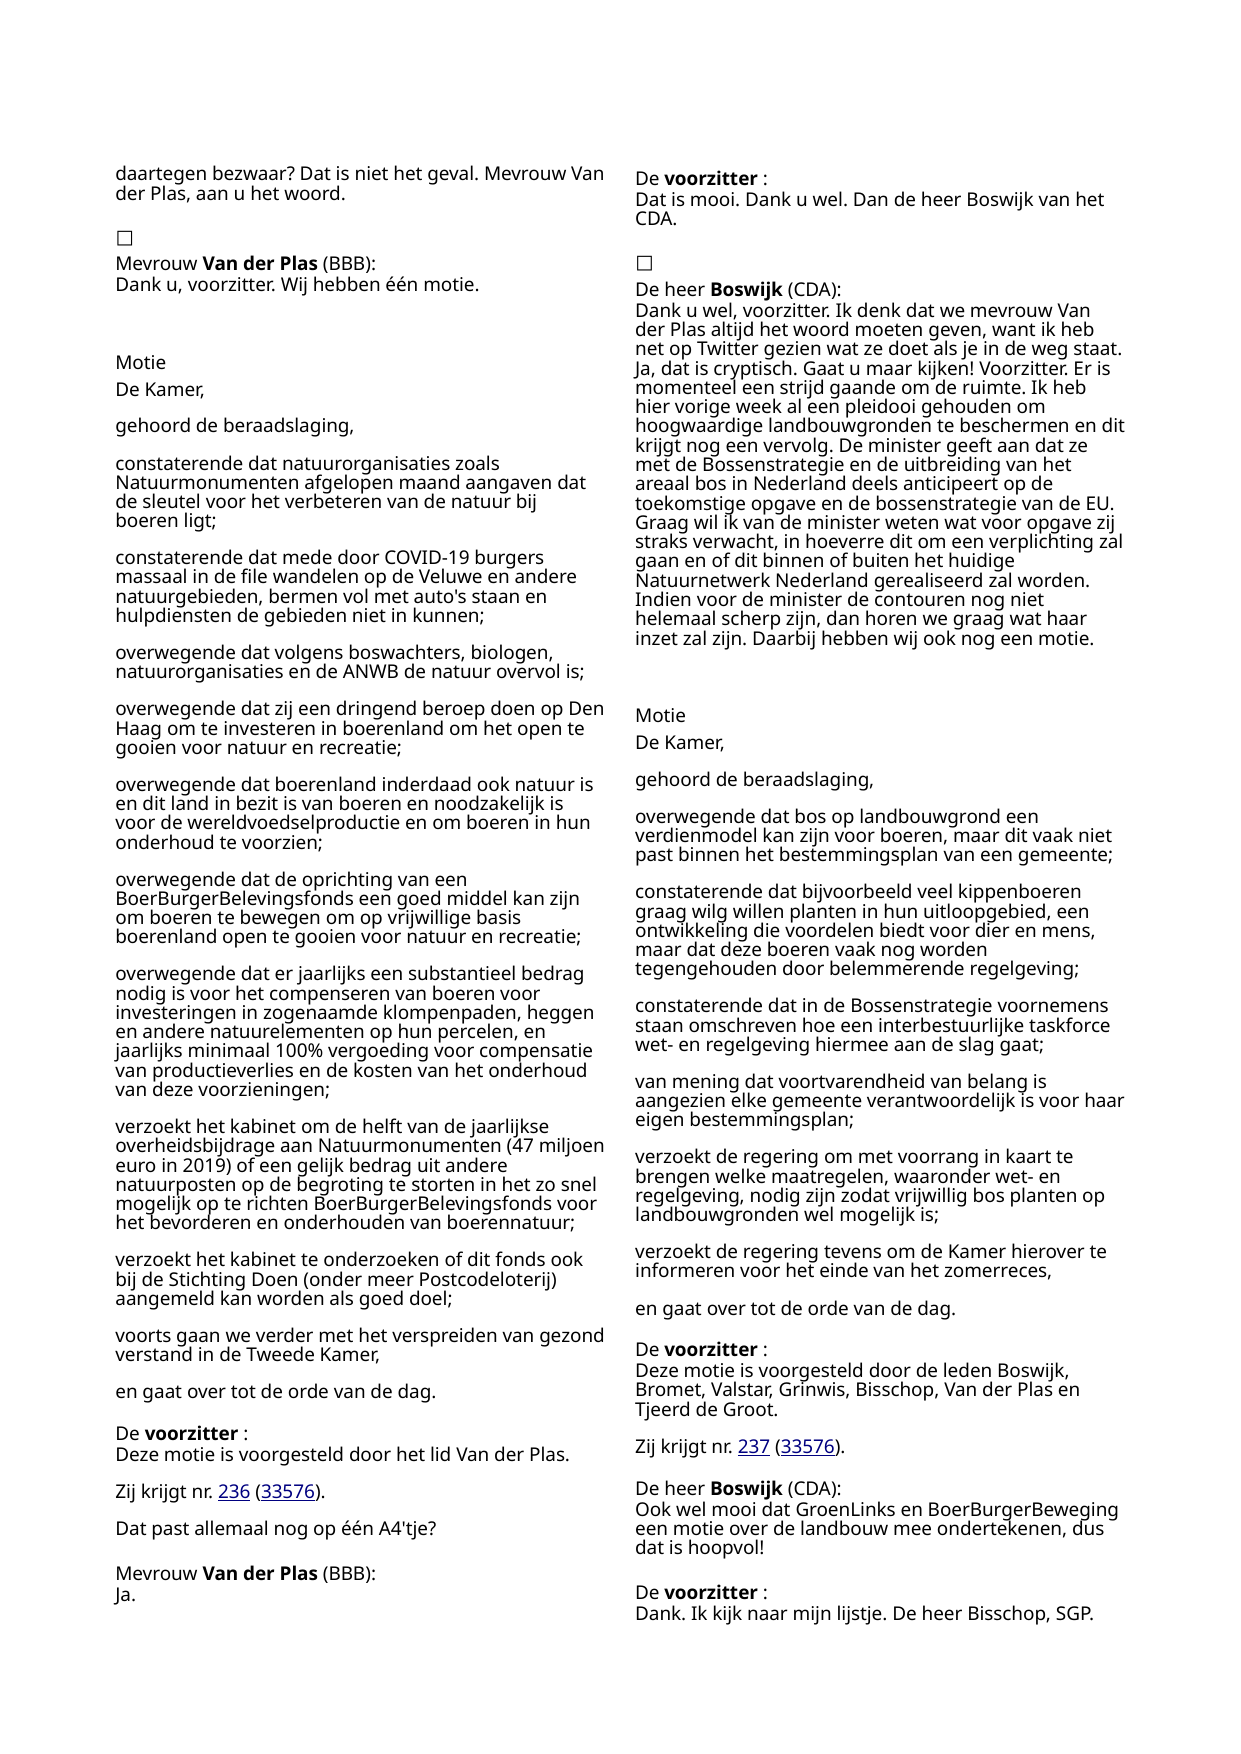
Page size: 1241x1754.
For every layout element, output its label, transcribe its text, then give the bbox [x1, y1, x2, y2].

text verzoekt de regering om met voorrang in kaart te brengen welke maatregelen, waaronder wet- en regelgeving, nodig zijn zodat vrijwillig bos planten op landbouwgronden wel mogelijk is; [635, 1148, 1125, 1226]
text De Kamer, [635, 734, 1125, 753]
text verzoekt het kabinet om de helft van de jaarlijkse overheidsbijdrage aan Natuurmonumenten (47 miljoen euro in 2019) of een gelijk bedrag uit andere natuurposten op de begroting te storten in het zo snel mogelijk op te richten BoerBurgerBelevingsfonds voor het bevorderen en onderhouden van boerennatuur; [115, 1118, 605, 1234]
text De heer Boswijk (CDA): [635, 1475, 1125, 1501]
text overwegende dat de oprichting van een BoerBurgerBelevingsfonds een goed middel kan zijn om boeren te bewegen om op vrijwillige basis boerenland open te gooien voor natuur en recreatie; [115, 871, 605, 948]
text en gaat over tot de orde van de dag. [115, 1383, 605, 1402]
text Dank u wel, voorzitter. Ik denk dat we mevrouw Van der Plas altijd het woord moeten geven, want ik heb net op Twitter gezien wat ze doet als je in de weg staat. Ja, dat is cryptisch. Gaat u maar kijken! Voorzitter. Er is momenteel een strijd gaande om de ruimte. Ik heb hier vorige week al een pleidooi gehouden om hoogwaardige landbouwgronden te beschermen en dit krijgt nog een vervolg. De minister geeft aan dat ze met de Bossenstrategie en de uitbreiding van het areaal bos in Nederland deels anticipeert op de toekomstige opgave en de bossenstrategie van de EU. Graag wil ik van de minister weten wat voor opgave zij straks verwacht, in hoeverre dit om een verplichting zal gaan en of dit binnen of buiten het huidige Natuurnetwerk Nederland gerealiseerd zal worden. Indien voor de minister de contouren nog niet helemaal scherp zijn, dan horen we graag wat haar inzet zal zijn. Daarbij hebben wij ook nog een motie. [635, 302, 1125, 649]
text Motie [635, 702, 1125, 728]
text en gaat over tot de orde van de dag. [635, 1299, 1125, 1319]
text Dank u, voorzitter. Wij hebben één motie. [115, 276, 605, 295]
text Dat past allemaal nog op één A4'tje? [115, 1520, 605, 1539]
text ⬜ [115, 225, 605, 250]
text gehoord de beraadslaging, [115, 417, 605, 437]
text overwegende dat zij een dringend beroep doen op Den Haag om te investeren in boerenland om het open te gooien voor natuur en recreatie; [115, 700, 605, 758]
text gehoord de beraadslaging, [635, 771, 1125, 790]
text van mening dat voortvarendheid van belang is aangezien elke gemeente verantwoordelijk is voor haar eigen bestemmingsplan; [635, 1073, 1125, 1131]
text Dank. Ik kijk naar mijn lijstje. De heer Bisschop, SGP. [635, 1605, 1125, 1624]
text Motie [115, 349, 605, 374]
text De heer Boswijk (CDA): [635, 276, 1125, 302]
text overwegende dat volgens boswachters, biologen, natuurorganisaties en de ANWB de natuur overvol is; [115, 644, 605, 683]
text overwegende dat bos op landbouwgrond een verdienmodel kan zijn voor boeren, maar dit vaak niet past binnen het bestemmingsplan van een gemeente; [635, 808, 1125, 866]
text Dat is mooi. Dank u wel. Dan de heer Boswijk van het CDA. [635, 191, 1125, 229]
text De voorzitter : [635, 1579, 1125, 1605]
text constaterende dat bijvoorbeeld veel kippenboeren graag wilg willen planten in hun uitloopgebied, een ontwikkeling die voordelen biedt voor dier en mens, maar dat deze boeren vaak nog worden tegengehouden door belemmerende regelgeving; [635, 883, 1125, 980]
text overwegende dat boerenland inderdaad ook natuur is en dit land in bezit is van boeren en noodzakelijk is voor de wereldvoedselproductie en om boeren in hun onderhoud te voorzien; [115, 776, 605, 853]
text De Kamer, [115, 381, 605, 400]
text constaterende dat natuurorganisaties zoals Natuurmonumenten afgelopen maand aangaven dat de sleutel voor het verbeteren van de natuur bij boeren ligt; [115, 454, 605, 532]
text ⬜ [635, 250, 1125, 276]
text Deze motie is voorgesteld door de leden Boswijk, Bromet, Valstar, Grinwis, Bisschop, Van der Plas en Tjeerd de Groot. [635, 1362, 1125, 1420]
text constaterende dat in de Bossenstrategie voornemens staan omschreven hoe een interbestuurlijke taskforce wet- en regelgeving hiermee aan de slag gaat; [635, 997, 1125, 1055]
text overwegende dat er jaarlijks een substantieel bedrag nodig is voor het compenseren van boeren voor investeringen in zogenaamde klompenpaden, heggen en andere natuurelementen op hun percelen, en jaarlijks minimaal 100% vergoeding voor compensatie van productieverlies en de kosten van het onderhoud van deze voorzieningen; [115, 965, 605, 1100]
text De voorzitter : [115, 1420, 605, 1446]
text Zij krijgt nr. 236 (33576). [115, 1483, 605, 1502]
text voorts gaan we verder met het verspreiden van gezond verstand in de Tweede Kamer, [115, 1327, 605, 1365]
text daartegen bezwaar? Dat is niet het geval. Mevrouw Van der Plas, aan u het woord. [115, 165, 605, 204]
text De voorzitter : [635, 1336, 1125, 1362]
text verzoekt het kabinet te onderzoeken of dit fonds ook bij de Stichting Doen (onder meer Postcodeloterij) aangemeld kan worden als goed doel; [115, 1251, 605, 1309]
text Zij krijgt nr. 237 (33576). [635, 1438, 1125, 1457]
text De voorzitter : [635, 165, 1125, 191]
text constaterende dat mede door COVID-19 burgers massaal in de file wandelen op de Veluwe en andere natuurgebieden, bermen vol met auto's staan en hulpdiensten de gebieden niet in kunnen; [115, 549, 605, 626]
text Mevrouw Van der Plas (BBB): [115, 250, 605, 276]
text Ook wel mooi dat GroenLinks en BoerBurgerBeweging een motie over de landbouw mee ondertekenen, dus dat is hoopvol! [635, 1501, 1125, 1558]
text Ja. [115, 1586, 605, 1605]
text verzoekt de regering tevens om de Kamer hierover te informeren voor het einde van het zomerreces, [635, 1243, 1125, 1282]
text Mevrouw Van der Plas (BBB): [115, 1560, 605, 1586]
text Deze motie is voorgesteld door het lid Van der Plas. [115, 1446, 605, 1465]
